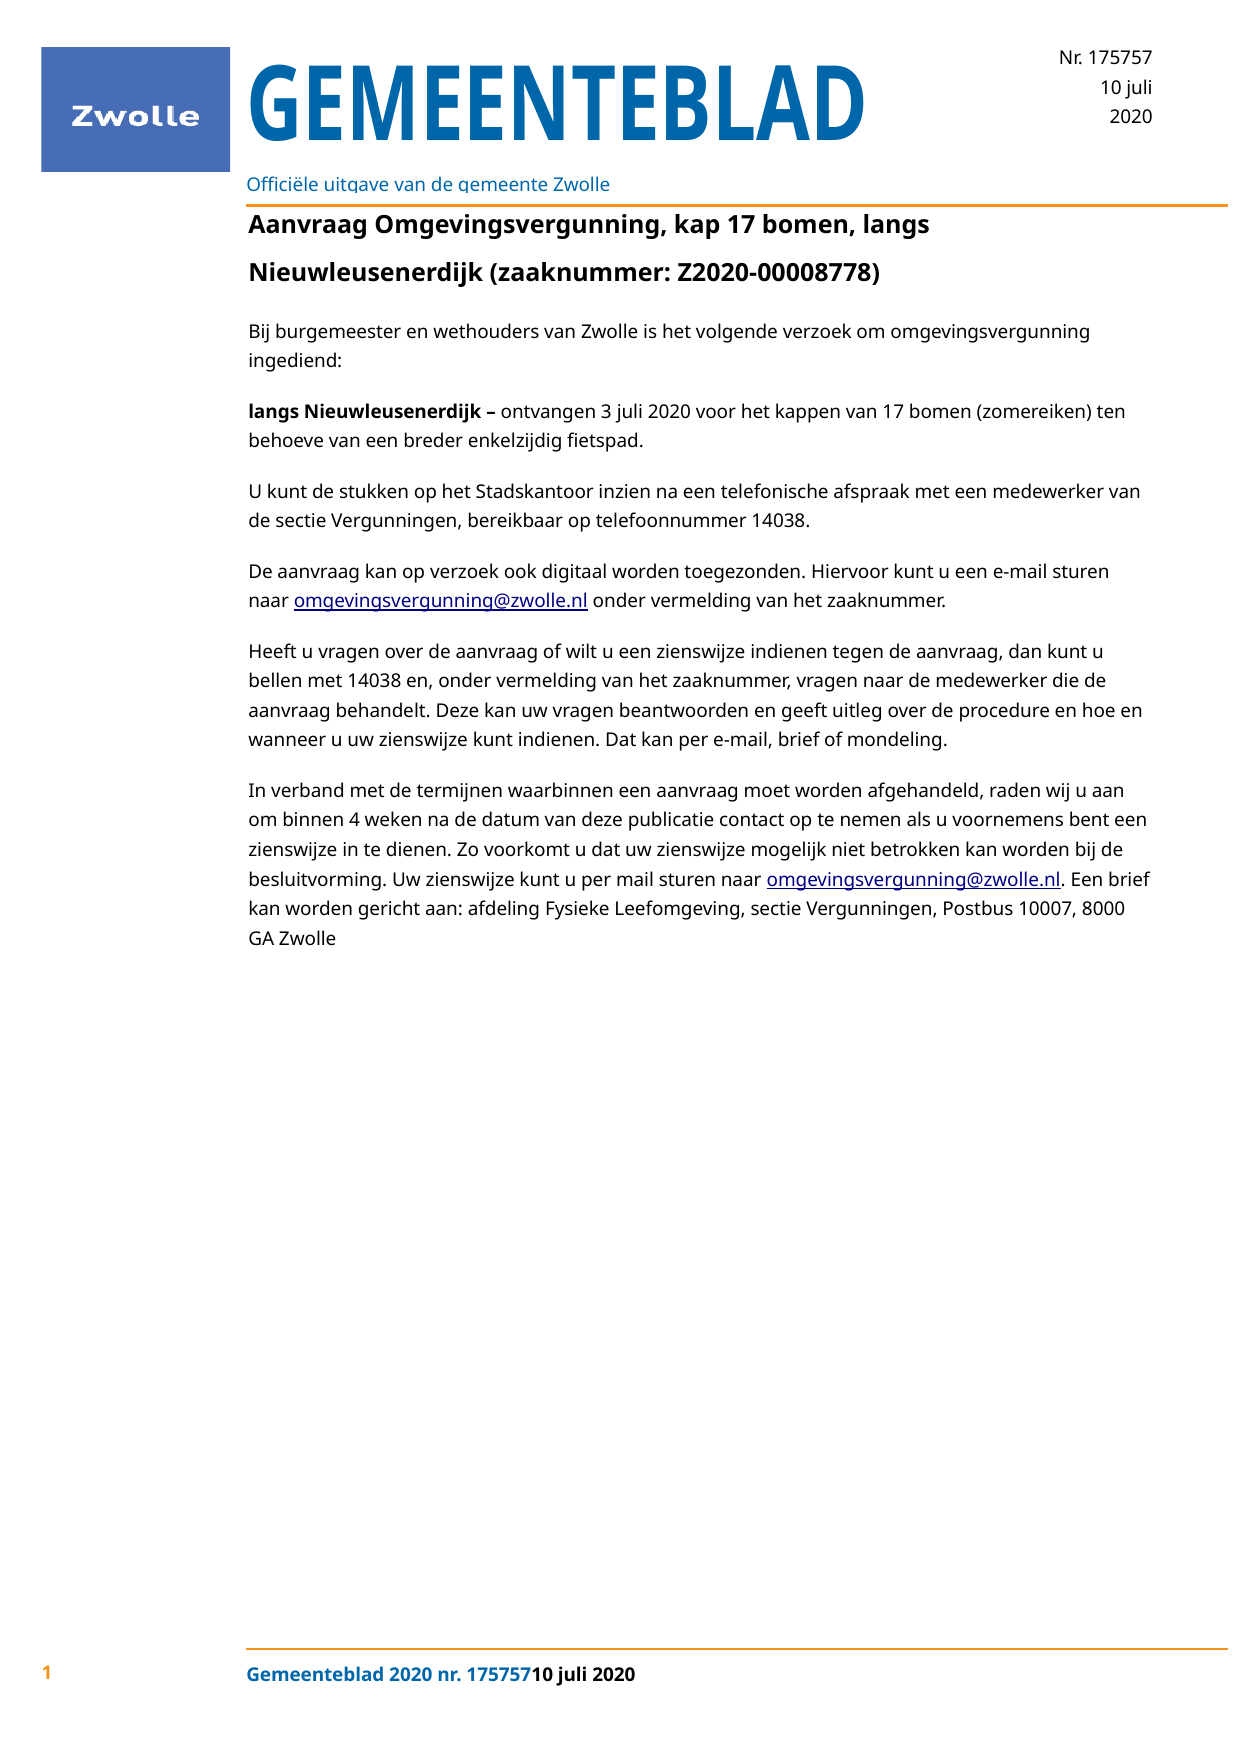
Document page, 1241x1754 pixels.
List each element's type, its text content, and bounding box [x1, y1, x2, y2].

text langs Nieuwleusenerdijk – ontvangen 3 juli 2020 voor het kappen van 17 bomen (zomereiken) ten behoeve van een breder enkelzijdig fietspad. [248, 398, 1152, 453]
text In verband met de termijnen waarbinnen een aanvraag moet worden afgehandeld, raden wij u aan om binnen 4 weken na de datum van deze publicatie contact op te nemen als u voornemens bent een zienswijze in te dienen. Zo voorkomt u dat uw zienswijze mogelijk niet betrokken kan worden bij de besluitvorming. Uw zienswijze kunt u per mail sturen naar omgevingsvergunning@zwolle.nl. Een brief kan worden gericht aan: afdeling Fysieke Leefomgeving, sectie Vergunningen, Postbus 10007, 8000 GA Zwolle [248, 777, 1152, 951]
text Heeft u vragen over de aanvraag of wilt u een zienswijze indienen tegen de aanvraag, dan kunt u bellen met 14038 en, onder vermelding van het zaaknummer, vragen naar de medewerker die de aanvraag behandelt. Deze kan uw vragen beantwoorden en geeft uitleg over de procedure en hoe en wanneer u uw zienswijze kunt indienen. Dat kan per e-mail, brief of mondeling. [248, 638, 1152, 752]
text U kunt de stukken op het Stadskantoor inzien na een telefonische afspraak met een medewerker van de sectie Vergunningen, bereikbaar op telefoonnummer 14038. [248, 478, 1152, 533]
text Bij burgemeester en wethouders van Zwolle is het volgende verzoek om omgevingsvergunning ingediend: [248, 318, 1152, 373]
text De aanvraag kan op verzoek ook digitaal worden toegezonden. Hiervoor kunt u een e-mail sturen naar omgevingsvergunning@zwolle.nl onder vermelding van het zaaknummer. [248, 558, 1152, 613]
picture [41, 47, 231, 172]
text Aanvraag Omgevingsvergunning, kap 17 bomen, langs Nieuwleusenerdijk (zaaknummer: Z2020-00008778) [248, 207, 1152, 288]
